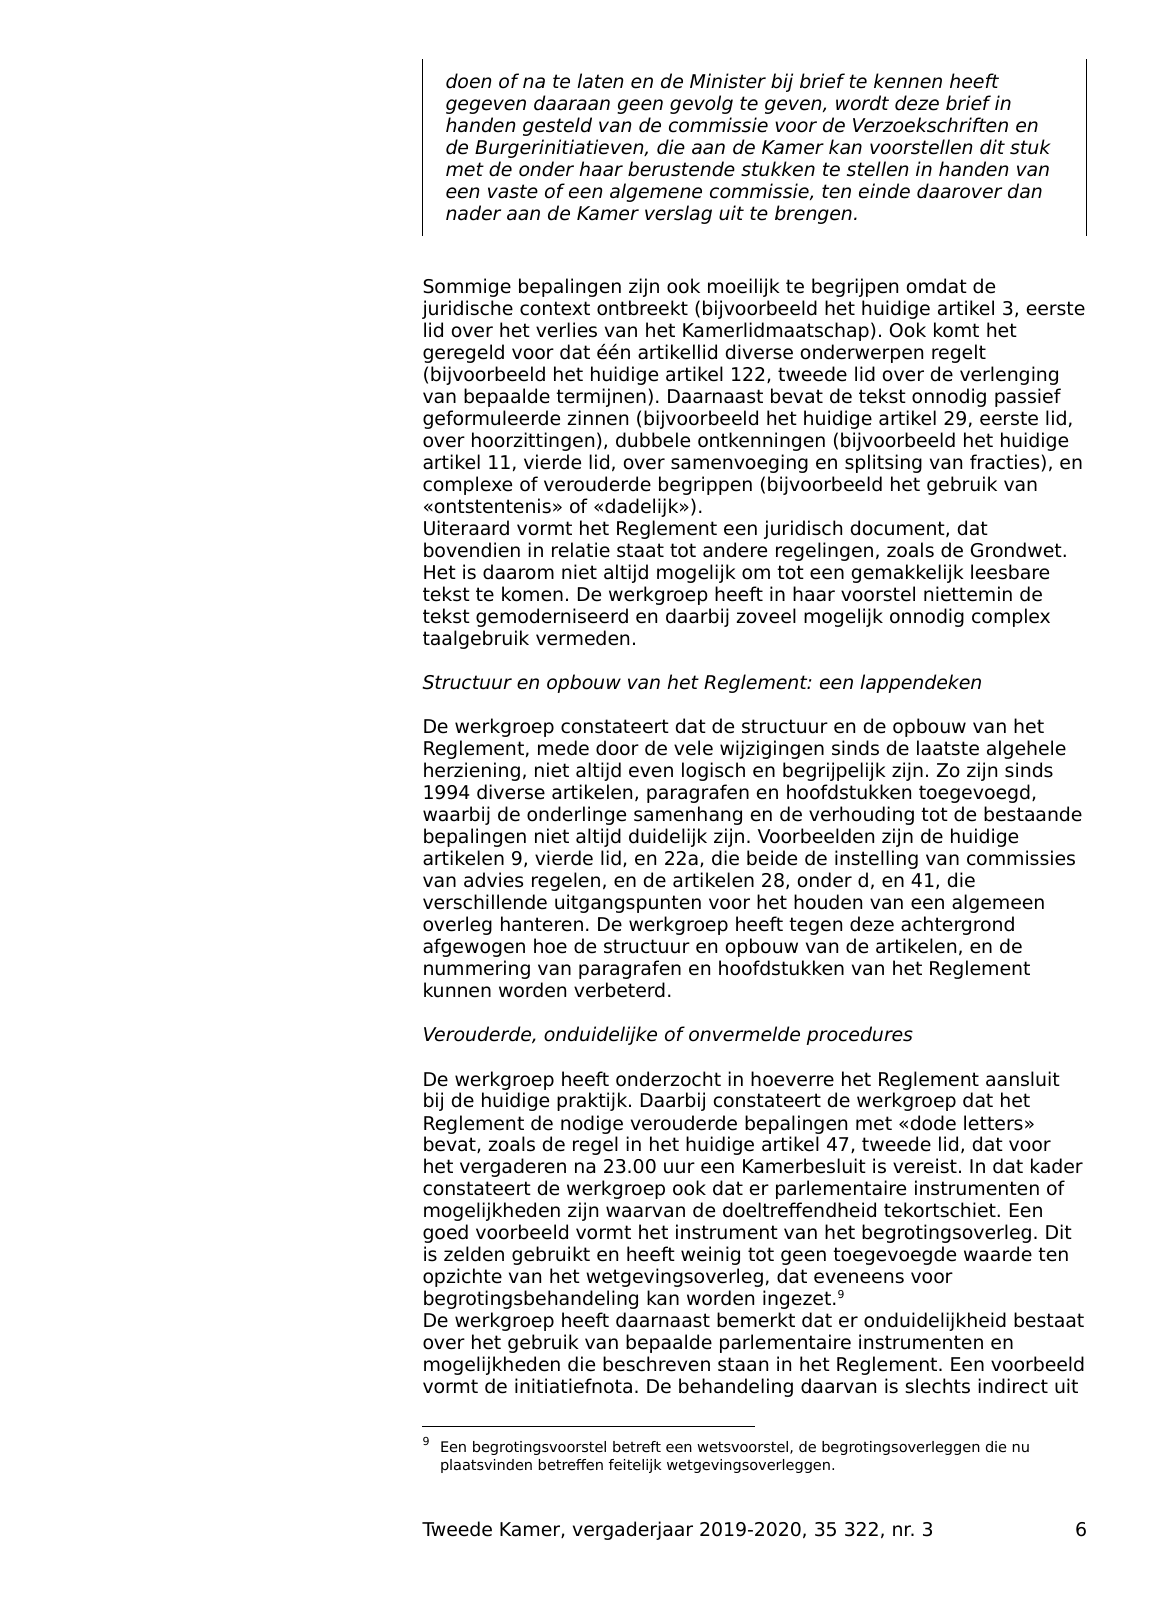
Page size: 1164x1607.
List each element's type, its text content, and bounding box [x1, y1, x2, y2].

text Uiteraard vormt het Reglement een juridisch document, dat bovendien in relatie staat tot andere regelingen, zoals de Grondwet. Het is daarom niet altijd mogelijk om tot een gemakkelijk leesbare tekst te komen. De werkgroep heeft in haar voorstel niettemin de tekst gemoderniseerd en daarbij zoveel mogelijk onnodig complex taalgebruik vermeden. [422, 518, 1087, 650]
subtitle Structuur en opbouw van het Reglement: een lappendeken [422, 672, 1087, 694]
text Een begrotingsvoorstel betreft een wetsvoorstel, de begrotingsoverleggen die nu plaatsvinden betreffen feitelijk wetgevingsoverleggen. [422, 1435, 1087, 1474]
subtitle Verouderde, onduidelijke of onvermelde procedures [422, 1024, 1087, 1046]
text De werkgroep heeft onderzocht in hoeverre het Reglement aansluit bij de huidige praktijk. Daarbij constateert de werkgroep dat het Reglement de nodige verouderde bepalingen met «dode letters» bevat, zoals de regel in het huidige artikel 47, tweede lid, dat voor het vergaderen na 23.00 uur een Kamerbesluit is vereist. In dat kader constateert de werkgroep ook dat er parlementaire instrumenten of mogelijkheden zijn waarvan de doeltreffendheid tekortschiet. Een goed voorbeeld vormt het instrument van het begrotingsoverleg. Dit is zelden gebruikt en heeft weinig tot geen toegevoegde waarde ten opzichte van het wetgevingsoverleg, dat eveneens voor begrotingsbehandeling kan worden ingezet. [422, 1068, 1087, 1310]
table_header doen of na te laten en de Minister bij brief te kennen heeft gegeven daaraan geen gevolg te geven, wordt deze brief in handen gesteld van de commissie voor de Verzoekschriften en de Burgerinitiatieven, die aan de Kamer kan voorstellen dit stuk met de onder haar berustende stukken te stellen in handen van een vaste of een algemene commissie, ten einde daarover dan nader aan de Kamer verslag uit te brengen. [423, 59, 1086, 236]
text De werkgroep constateert dat de structuur en de opbouw van het Reglement, mede door de vele wijzigingen sinds de laatste algehele herziening, niet altijd even logisch en begrijpelijk zijn. Zo zijn sinds 1994 diverse artikelen, paragrafen en hoofdstukken toegevoegd, waarbij de onderlinge samenhang en de verhouding tot de bestaande bepalingen niet altijd duidelijk zijn. Voorbeelden zijn de huidige artikelen 9, vierde lid, en 22a, die beide de instelling van commissies van advies regelen, en de artikelen 28, onder d, en 41, die verschillende uitgangspunten voor het houden van een algemeen overleg hanteren. De werkgroep heeft tegen deze achtergrond afgewogen hoe de structuur en opbouw van de artikelen, en de nummering van paragrafen en hoofdstukken van het Reglement kunnen worden verbeterd. [422, 716, 1087, 1002]
text De werkgroep heeft daarnaast bemerkt dat er onduidelijkheid bestaat over het gebruik van bepaalde parlementaire instrumenten en mogelijkheden die beschreven staan in het Reglement. Een voorbeeld vormt de initiatiefnota. De behandeling daarvan is slechts indirect uit [422, 1310, 1087, 1398]
text Sommige bepalingen zijn ook moeilijk te begrijpen omdat de juridische context ontbreekt (bijvoorbeeld het huidige artikel 3, eerste lid over het verlies van het Kamerlidmaatschap). Ook komt het geregeld voor dat één artikellid diverse onderwerpen regelt (bijvoorbeeld het huidige artikel 122, tweede lid over de verlenging van bepaalde termijnen). Daarnaast bevat de tekst onnodig passief geformuleerde zinnen (bijvoorbeeld het huidige artikel 29, eerste lid, over hoorzittingen), dubbele ontkenningen (bijvoorbeeld het huidige artikel 11, vierde lid, over samenvoeging en splitsing van fracties), en complexe of verouderde begrippen (bijvoorbeeld het gebruik van «ontstentenis» of «dadelijk»). [422, 276, 1087, 518]
